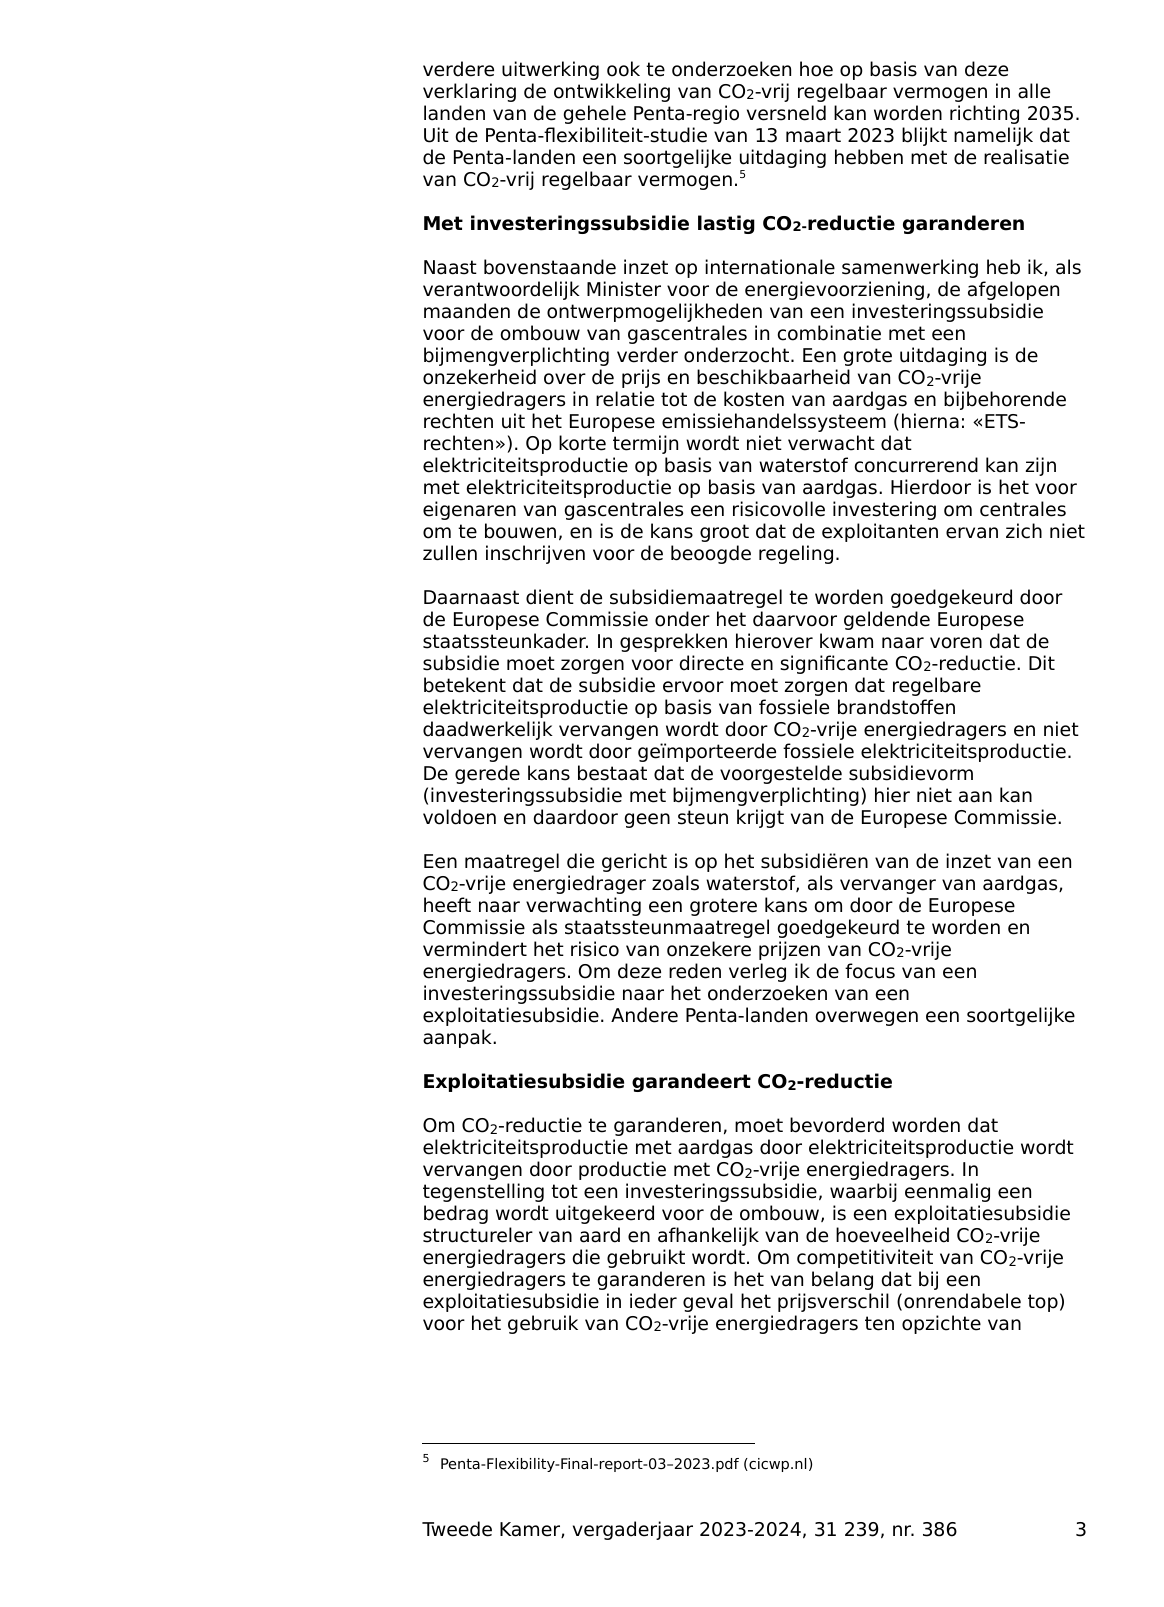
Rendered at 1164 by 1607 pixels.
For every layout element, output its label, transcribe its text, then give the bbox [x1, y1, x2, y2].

subtitle Exploitatiesubsidie garandeert CO2-reductie [422, 1071, 1087, 1093]
text Naast bovenstaande inzet op internationale samenwerking heb ik, als verantwoordelijk Minister voor de energievoorziening, de afgelopen maanden de ontwerpmogelijkheden van een investeringssubsidie voor de ombouw van gascentrales in combinatie met een bijmengverplichting verder onderzocht. Een grote uitdaging is de onzekerheid over de prijs en beschikbaarheid van CO2-vrije energiedragers in relatie tot de kosten van aardgas en bijbehorende rechten uit het Europese emissiehandelssysteem (hierna: «ETS-rechten»). Op korte termijn wordt niet verwacht dat elektriciteitsproductie op basis van waterstof concurrerend kan zijn met elektriciteitsproductie op basis van aardgas. Hierdoor is het voor eigenaren van gascentrales een risicovolle investering om centrales om te bouwen, en is de kans groot dat de exploitanten ervan zich niet zullen inschrijven voor de beoogde regeling. [422, 257, 1087, 565]
text Een maatregel die gericht is op het subsidiëren van de inzet van een CO2-vrije energiedrager zoals waterstof, als vervanger van aardgas, heeft naar verwachting een grotere kans om door de Europese Commissie als staatssteunmaatregel goedgekeurd te worden en vermindert het risico van onzekere prijzen van CO2-vrije energiedragers. Om deze reden verleg ik de focus van een investeringssubsidie naar het onderzoeken van een exploitatiesubsidie. Andere Penta-landen overwegen een soortgelijke aanpak. [422, 851, 1087, 1049]
text Daarnaast dient de subsidiemaatregel te worden goedgekeurd door de Europese Commissie onder het daarvoor geldende Europese staatssteunkader. In gesprekken hierover kwam naar voren dat de subsidie moet zorgen voor directe en significante CO2-reductie. Dit betekent dat de subsidie ervoor moet zorgen dat regelbare elektriciteitsproductie op basis van fossiele brandstoffen daadwerkelijk vervangen wordt door CO2-vrije energiedragers en niet vervangen wordt door geïmporteerde fossiele elektriciteitsproductie. De gerede kans bestaat dat de voorgestelde subsidievorm (investeringssubsidie met bijmengverplichting) hier niet aan kan voldoen en daardoor geen steun krijgt van de Europese Commissie. [422, 587, 1087, 829]
text Om CO2-reductie te garanderen, moet bevorderd worden dat elektriciteitsproductie met aardgas door elektriciteitsproductie wordt vervangen door productie met CO2-vrije energiedragers. In tegenstelling tot een investeringssubsidie, waarbij eenmalig een bedrag wordt uitgekeerd voor de ombouw, is een exploitatiesubsidie structureler van aard en afhankelijk van de hoeveelheid CO2-vrije energiedragers die gebruikt wordt. Om competitiviteit van CO2-vrije energiedragers te garanderen is het van belang dat bij een exploitatiesubsidie in ieder geval het prijsverschil (onrendabele top) voor het gebruik van CO2-vrije energiedragers ten opzichte van [422, 1115, 1087, 1379]
subtitle Met investeringssubsidie lastig CO2-reductie garanderen [422, 213, 1087, 235]
text verdere uitwerking ook te onderzoeken hoe op basis van deze verklaring de ontwikkeling van CO2-vrij regelbaar vermogen in alle landen van de gehele Penta-regio versneld kan worden richting 2035. Uit de Penta-flexibiliteit-studie van 13 maart 2023 blijkt namelijk dat de Penta-landen een soortgelijke uitdaging hebben met de realisatie van CO2-vrij regelbaar vermogen. [422, 59, 1087, 191]
text Penta-Flexibility-Final-report-03–2023.pdf (cicwp.nl) [422, 1452, 1087, 1474]
